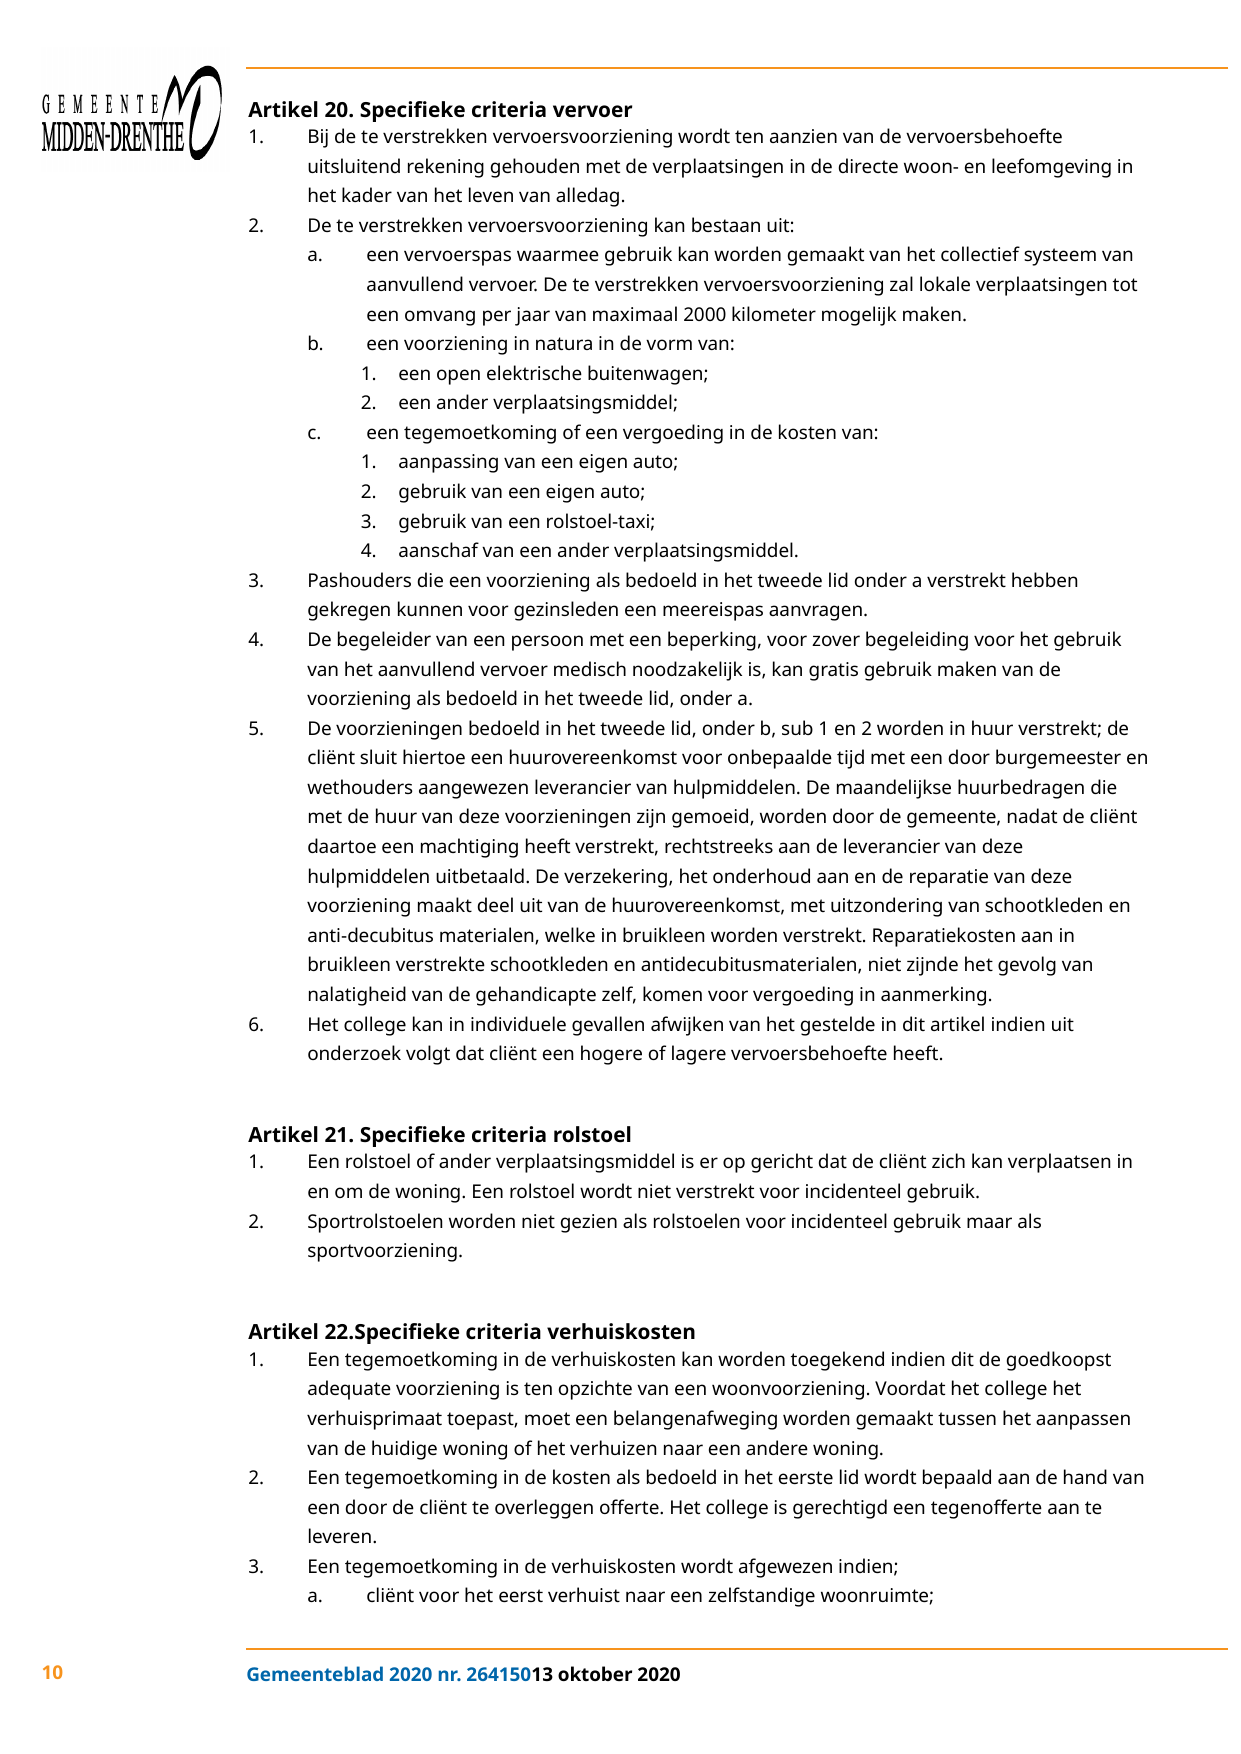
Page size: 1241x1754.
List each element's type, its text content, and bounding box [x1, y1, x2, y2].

list gebruik van een rolstoel-taxi; [361, 508, 1152, 533]
list aanpassing van een eigen auto; [361, 449, 1152, 474]
text Artikel 22.Specifieke criteria verhuiskosten [248, 1317, 1152, 1346]
list Sportrolstoelen worden niet gezien als rolstoelen voor incidenteel gebruik maar als sportvoorziening. [248, 1208, 1152, 1263]
list Een tegemoetkoming in de verhuiskosten kan worden toegekend indien dit de goedkoopst adequate voorziening is ten opzichte van een woonvoorziening. Voordat het college het verhuisprimaat toepast, moet een belangenafweging worden gemaakt tussen het aanpassen van de huidige woning of het verhuizen naar een andere woning. [248, 1346, 1152, 1460]
list een vervoerspas waarmee gebruik kan worden gemaakt van het collectief systeem van aanvullend vervoer. De te verstrekken vervoersvoorziening zal lokale verplaatsingen tot een omvang per jaar van maximaal 2000 kilometer mogelijk maken. [307, 242, 1152, 326]
list cliënt voor het eerst verhuist naar een zelfstandige woonruimte; [307, 1583, 1152, 1608]
list aanschaf van een ander verplaatsingsmiddel. [361, 537, 1152, 563]
list een voorziening in natura in de vorm van: [307, 330, 1152, 356]
list Een tegemoetkoming in de kosten als bedoeld in het eerste lid wordt bepaald aan de hand van een door de cliënt te overleggen offerte. Het college is gerechtigd een tegenofferte aan te leveren. [248, 1464, 1152, 1549]
picture [41, 47, 231, 172]
list een open elektrische buitenwagen; [361, 360, 1152, 386]
list Een rolstoel of ander verplaatsingsmiddel is er op gericht dat de cliënt zich kan verplaatsen in en om de woning. Een rolstoel wordt niet verstrekt voor incidenteel gebruik. [248, 1149, 1152, 1204]
list gebruik van een eigen auto; [361, 478, 1152, 504]
text Artikel 21. Specifieke criteria rolstoel [248, 1120, 1152, 1149]
list een tegemoetkoming of een vergoeding in de kosten van: [307, 419, 1152, 445]
list De te verstrekken vervoersvoorziening kan bestaan uit: [248, 212, 1152, 238]
list Bij de te verstrekken vervoersvoorziening wordt ten aanzien van de vervoersbehoefte uitsluitend rekening gehouden met de verplaatsingen in de directe woon- en leefomgeving in het kader van het leven van alledag. [248, 123, 1152, 208]
text Artikel 20. Specifieke criteria vervoer [248, 95, 1152, 123]
list De voorzieningen bedoeld in het tweede lid, onder b, sub 1 en 2 worden in huur verstrekt; de cliënt sluit hiertoe een huurovereenkomst voor onbepaalde tijd met een door burgemeester en wethouders aangewezen leverancier van hulpmiddelen. De maandelijkse huurbedragen die met de huur van deze voorzieningen zijn gemoeid, worden door de gemeente, nadat de cliënt daartoe een machtiging heeft verstrekt, rechtstreeks aan de leverancier van deze hulpmiddelen uitbetaald. De verzekering, het onderhoud aan en de reparatie van deze voorziening maakt deel uit van de huurovereenkomst, met uitzondering van schootkleden en anti-decubitus materialen, welke in bruikleen worden verstrekt. Reparatiekosten aan in bruikleen verstrekte schootkleden en antidecubitusmaterialen, niet zijnde het gevolg van nalatigheid van de gehandicapte zelf, komen voor vergoeding in aanmerking. [248, 715, 1152, 1007]
list Pashouders die een voorziening als bedoeld in het tweede lid onder a verstrekt hebben gekregen kunnen voor gezinsleden een meereispas aanvragen. [248, 567, 1152, 622]
list De begeleider van een persoon met een beperking, voor zover begeleiding voor het gebruik van het aanvullend vervoer medisch noodzakelijk is, kan gratis gebruik maken van de voorziening als bedoeld in het tweede lid, onder a. [248, 626, 1152, 711]
list een ander verplaatsingsmiddel; [361, 389, 1152, 415]
list Een tegemoetkoming in de verhuiskosten wordt afgewezen indien; [248, 1553, 1152, 1579]
list Het college kan in individuele gevallen afwijken van het gestelde in dit artikel indien uit onderzoek volgt dat cliënt een hogere of lagere vervoersbehoefte heeft. [248, 1011, 1152, 1066]
